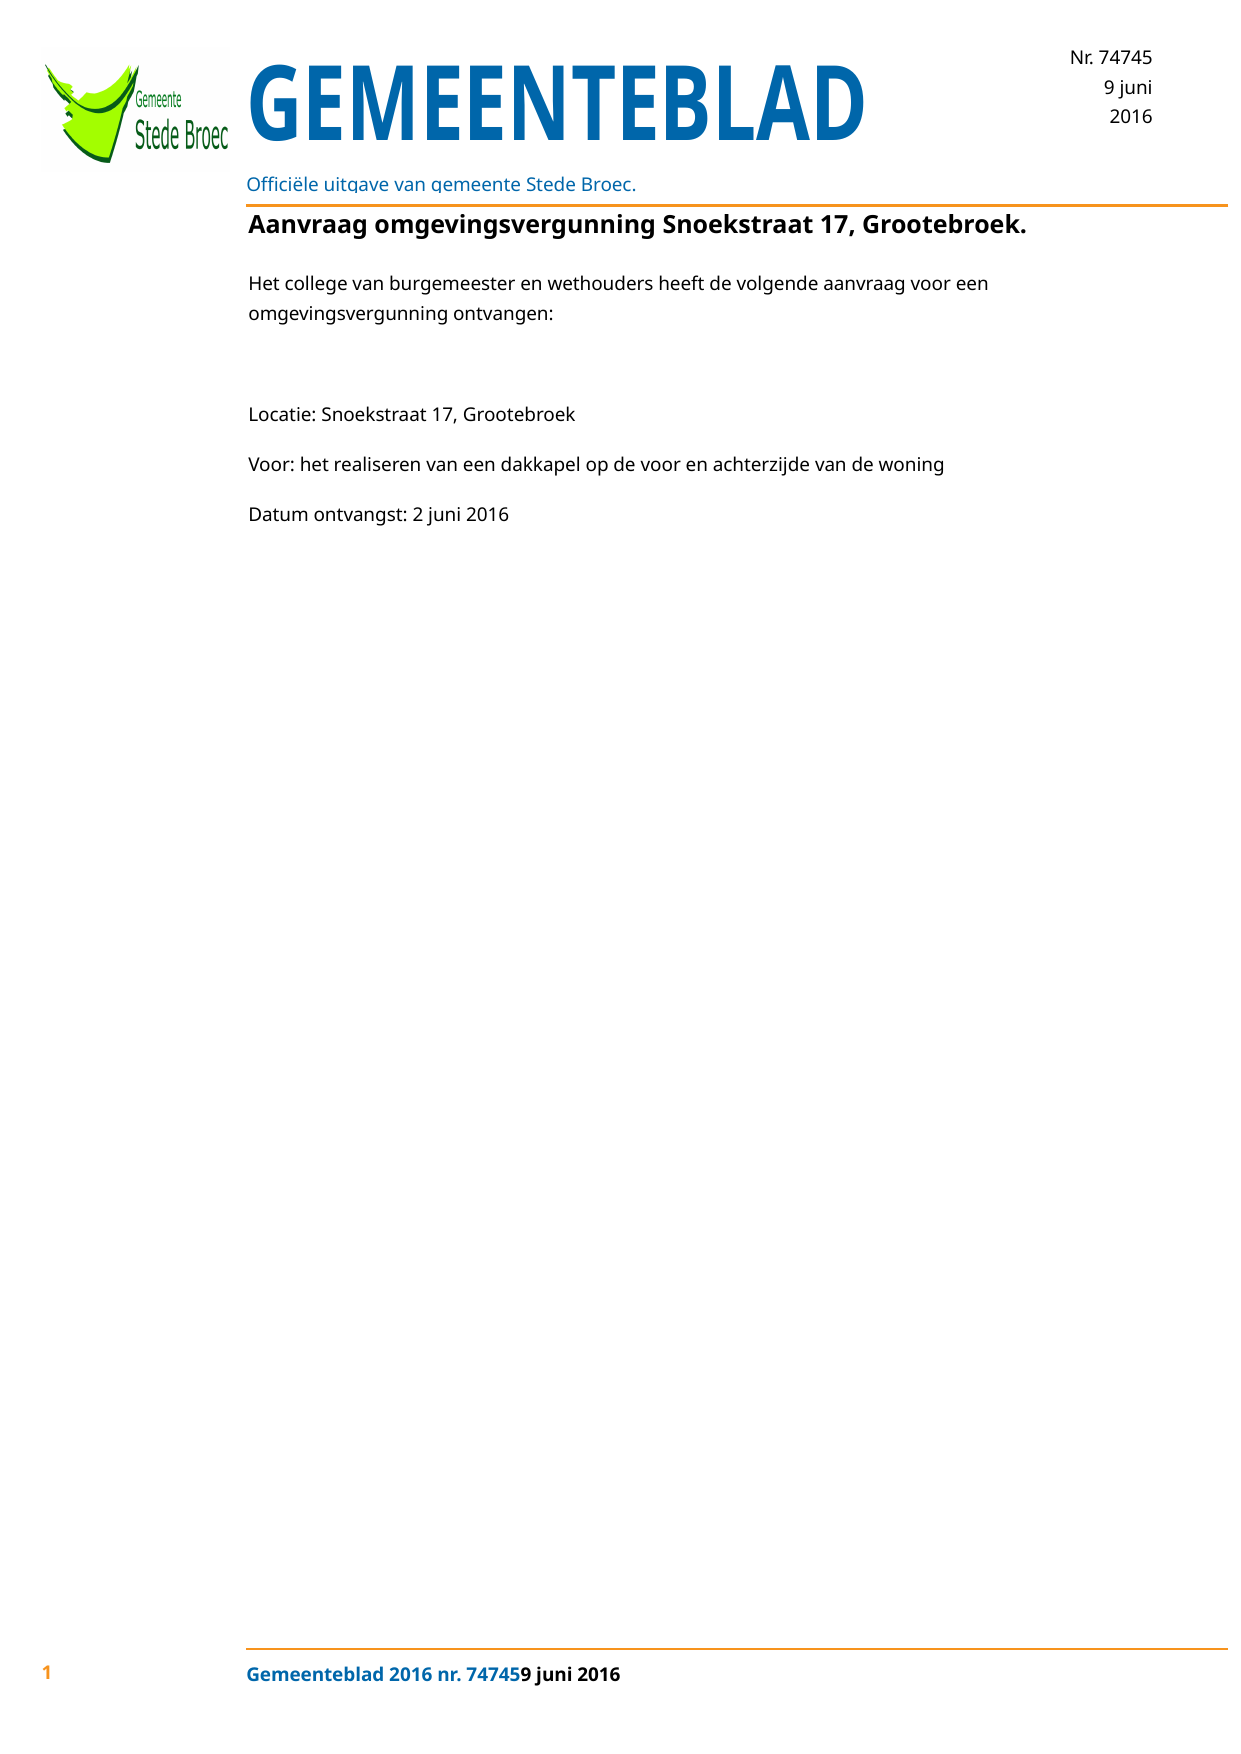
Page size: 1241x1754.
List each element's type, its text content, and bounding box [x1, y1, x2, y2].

text Aanvraag omgevingsvergunning Snoekstraat 17, Grootebroek. [248, 207, 1152, 241]
text Voor: het realiseren van een dakkapel op de voor en achterzijde van de woning [248, 451, 1152, 477]
text Datum ontvangst: 2 juni 2016 [248, 502, 1152, 527]
picture [41, 47, 231, 172]
text Locatie: Snoekstraat 17, Grootebroek [248, 401, 1152, 426]
text Het college van burgemeester en wethouders heeft de volgende aanvraag voor een omgevingsvergunning ontvangen: [248, 270, 1152, 326]
